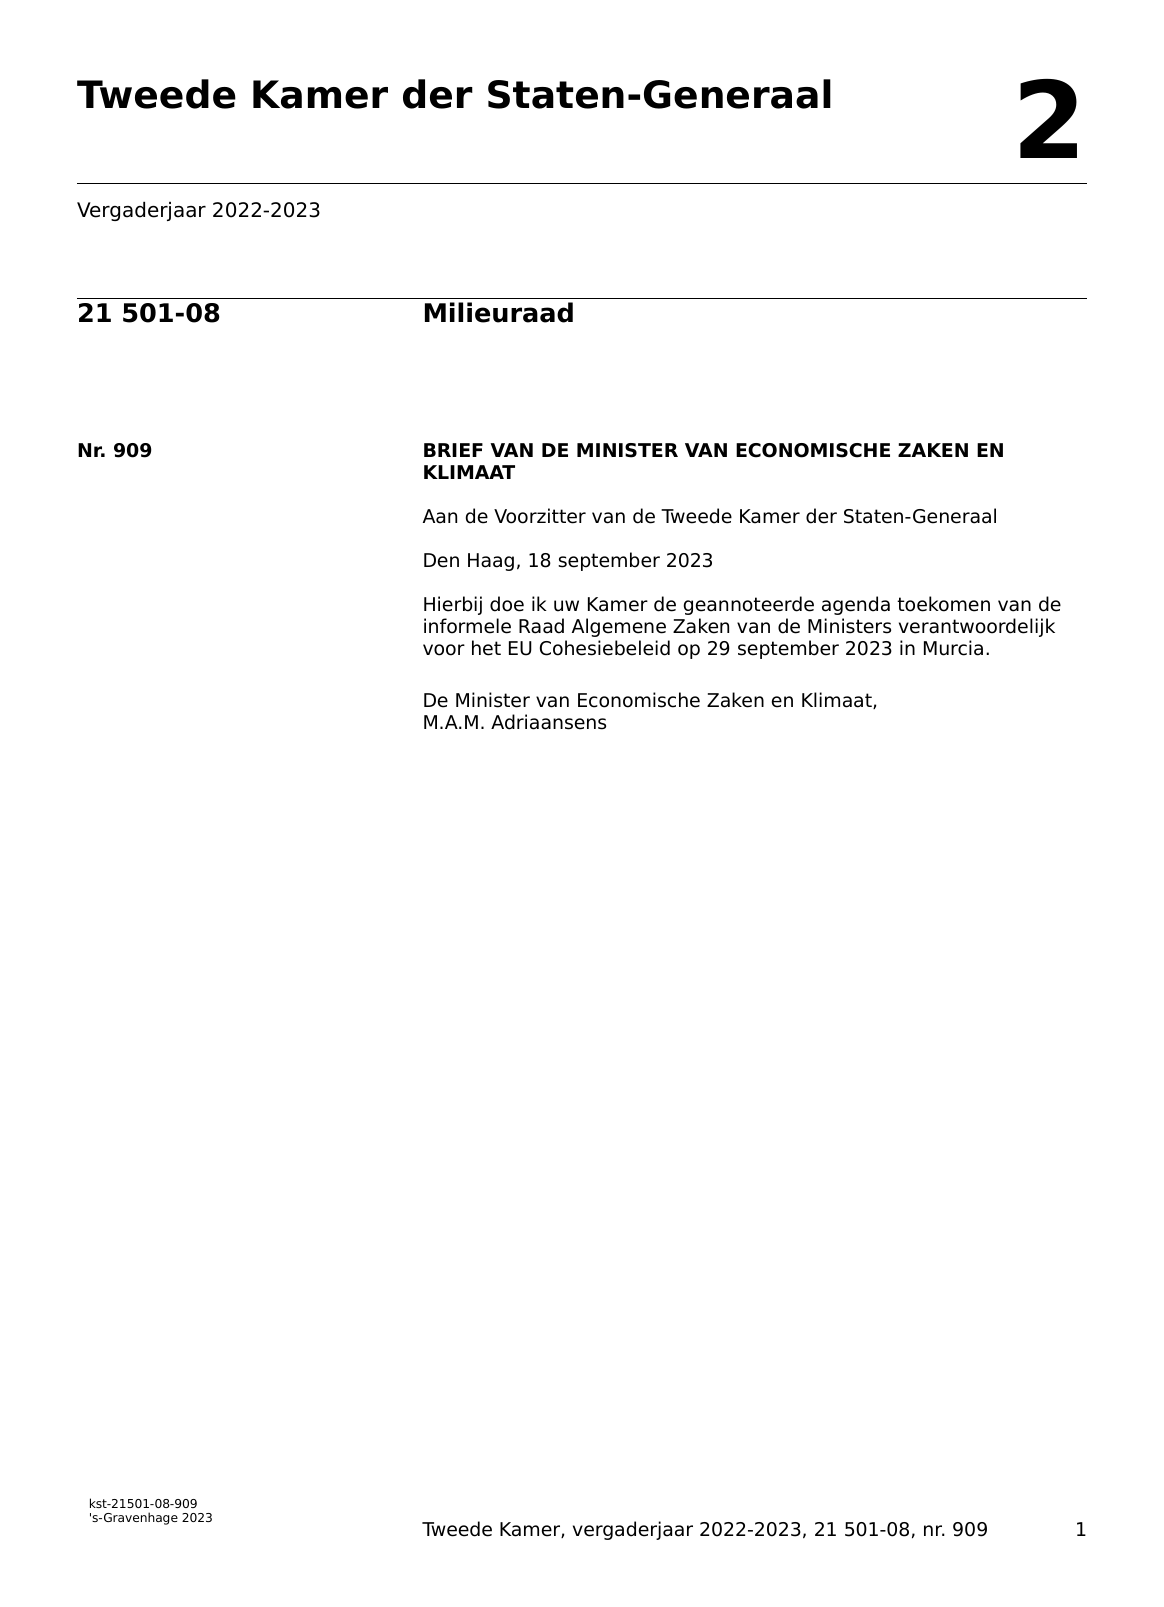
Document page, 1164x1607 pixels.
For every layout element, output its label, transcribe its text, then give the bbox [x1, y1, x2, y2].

text Hierbij doe ik uw Kamer de geannoteerde agenda toekomen van de informele Raad Algemene Zaken van de Ministers verantwoordelijk voor het EU Cohesiebeleid op 29 september 2023 in Murcia. [422, 594, 1087, 660]
table_cell Vergaderjaar 2022-2023 [77, 184, 1087, 298]
text Den Haag, 18 september 2023 [422, 550, 1087, 572]
subtitle 21 501-08 Milieuraad [77, 299, 1087, 329]
table_header 2 [886, 59, 1087, 183]
text De Minister van Economische Zaken en Klimaat, M.A.M. Adriaansens [422, 690, 1087, 734]
text 's-Gravenhage 2023 [88, 1511, 323, 1525]
text kst-21501-08-909 [88, 1497, 323, 1511]
text Aan de Voorzitter van de Tweede Kamer der Staten-Generaal [422, 506, 1087, 528]
subtitle Nr. 909 BRIEF VAN DE MINISTER VAN ECONOMISCHE ZAKEN EN KLIMAAT [77, 440, 1087, 484]
table_header Tweede Kamer der Staten-Generaal [77, 59, 886, 183]
